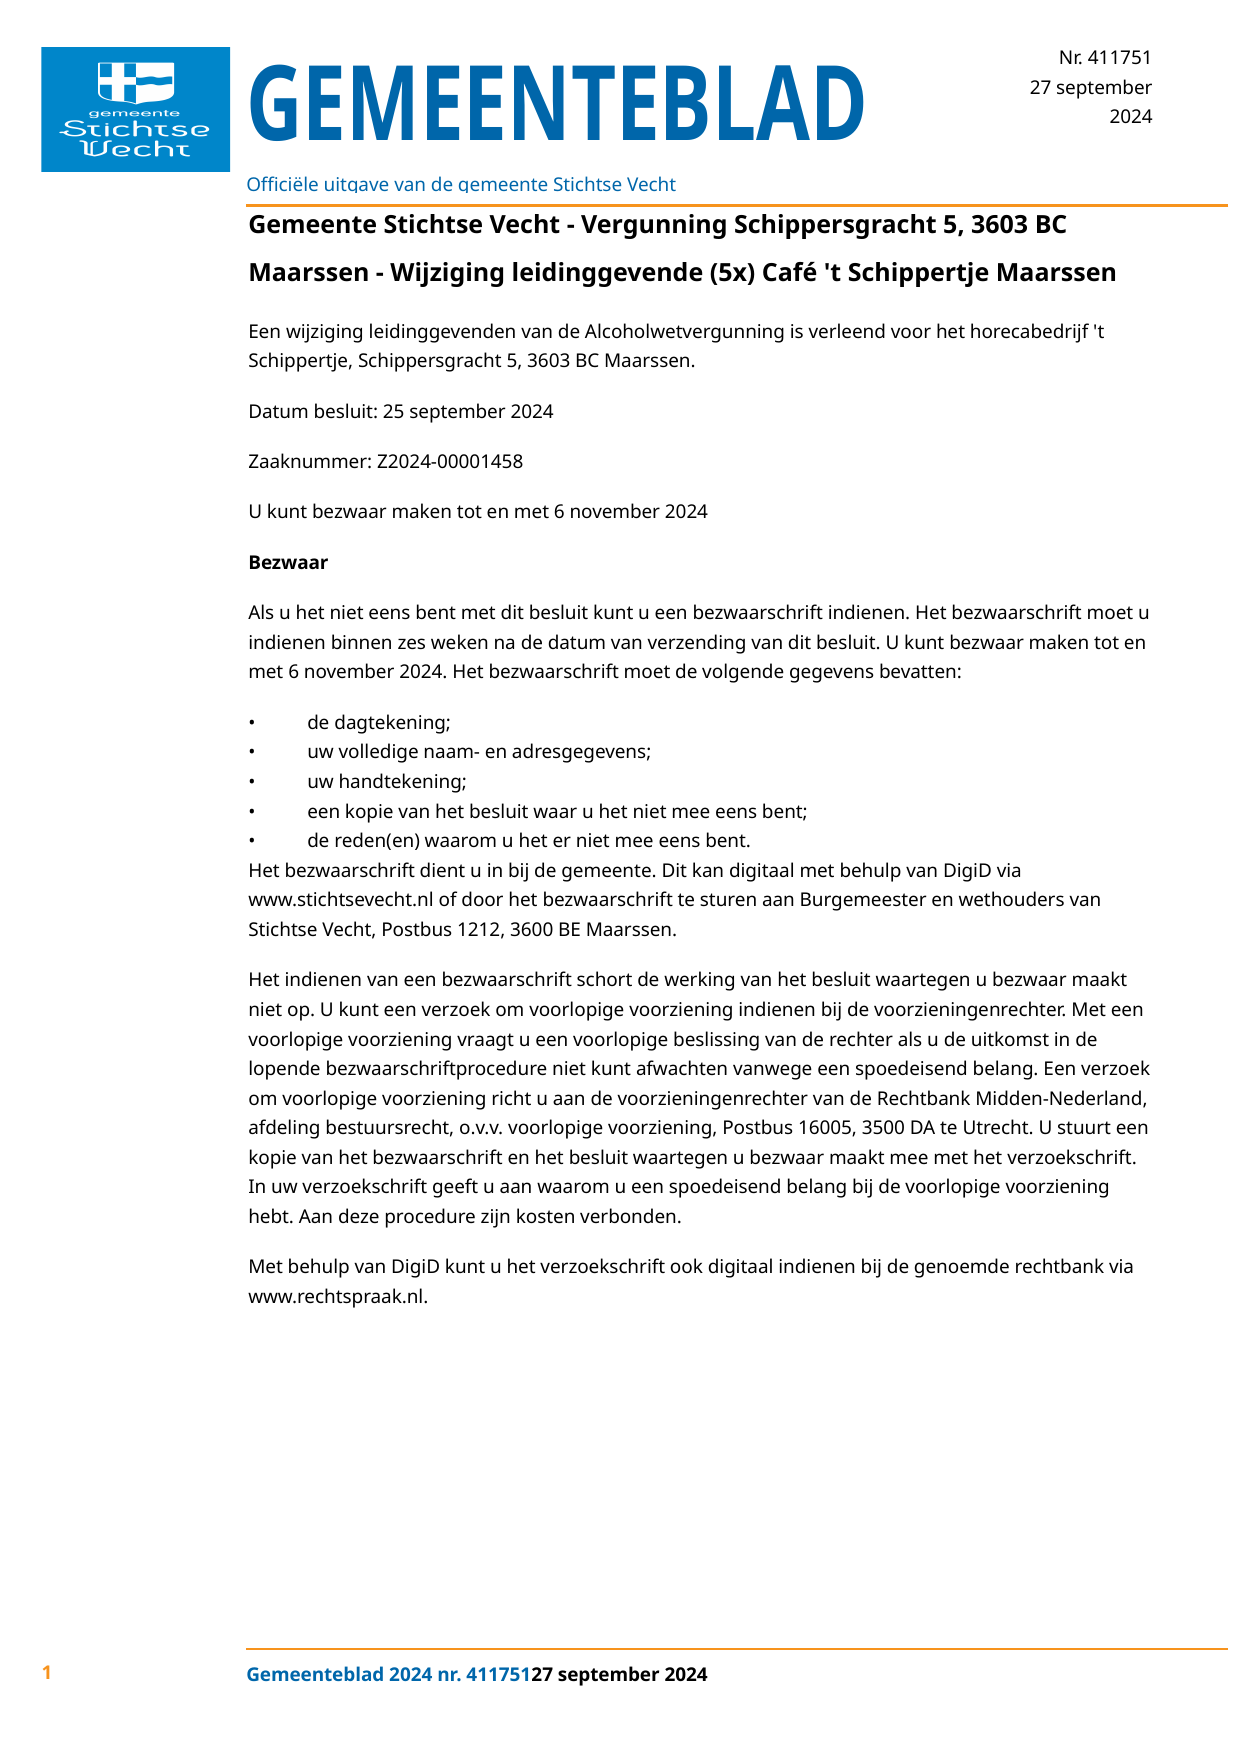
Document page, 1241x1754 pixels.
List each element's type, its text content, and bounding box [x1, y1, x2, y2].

text Het bezwaarschrift dient u in bij de gemeente. Dit kan digitaal met behulp van DigiD via www.stichtsevecht.nl of door het bezwaarschrift te sturen aan Burgemeester en wethouders van Stichtse Vecht, Postbus 1212, 3600 BE Maarssen. [248, 857, 1152, 942]
list uw volledige naam- en adresgegevens; [248, 739, 1152, 764]
text U kunt bezwaar maken tot en met 6 november 2024 [248, 499, 1152, 524]
text Datum besluit: 25 september 2024 [248, 398, 1152, 424]
picture [99, 63, 135, 101]
text Een wijziging leidinggevenden van de Alcoholwetvergunning is verleend voor het horecabedrijf 't Schippertje, Schippersgracht 5, 3603 BC Maarssen. [248, 318, 1152, 373]
list de reden(en) waarom u het er niet mee eens bent. [248, 827, 1152, 853]
list de dagtekening; [248, 709, 1152, 735]
list een kopie van het besluit waar u het niet mee eens bent; [248, 798, 1152, 824]
text Als u het niet eens bent met dit besluit kunt u een bezwaarschrift indienen. Het bezwaarschrift moet u indienen binnen zes weken na de datum van verzending van dit besluit. U kunt bezwaar maken tot en met 6 november 2024. Het bezwaarschrift moet de volgende gegevens bevatten: [248, 599, 1152, 684]
picture [137, 63, 174, 103]
text Met behulp van DigiD kunt u het verzoekschrift ook digitaal indienen bij de genoemde rechtbank via www.rechtspraak.nl. [248, 1254, 1152, 1309]
text Het indienen van een bezwaarschrift schort de werking van het besluit waartegen u bezwaar maakt niet op. U kunt een verzoek om voorlopige voorziening indienen bij de voorzieningenrechter. Met een voorlopige voorziening vraagt u een voorlopige beslissing van de rechter als u de uitkomst in de lopende bezwaarschriftprocedure niet kunt afwachten vanwege een spoedeisend belang. Een verzoek om voorlopige voorziening richt u aan de voorzieningenrechter van de Rechtbank Midden-Nederland, afdeling bestuursrecht, o.v.v. voorlopige voorziening, Postbus 16005, 3500 DA te Utrecht. U stuurt een kopie van het bezwaarschrift en het besluit waartegen u bezwaar maakt mee met het verzoekschrift. In uw verzoekschrift geeft u aan waarom u een spoedeisend belang bij de voorlopige voorziening hebt. Aan deze procedure zijn kosten verbonden. [248, 967, 1152, 1229]
text Bezwaar [248, 549, 1152, 575]
list uw handtekening; [248, 768, 1152, 794]
text Gemeente Stichtse Vecht - Vergunning Schippersgracht 5, 3603 BC Maarssen - Wijziging leidinggevende (5x) Café 't Schippertje Maarssen [248, 207, 1152, 288]
text Zaaknummer: Z2024-00001458 [248, 448, 1152, 474]
